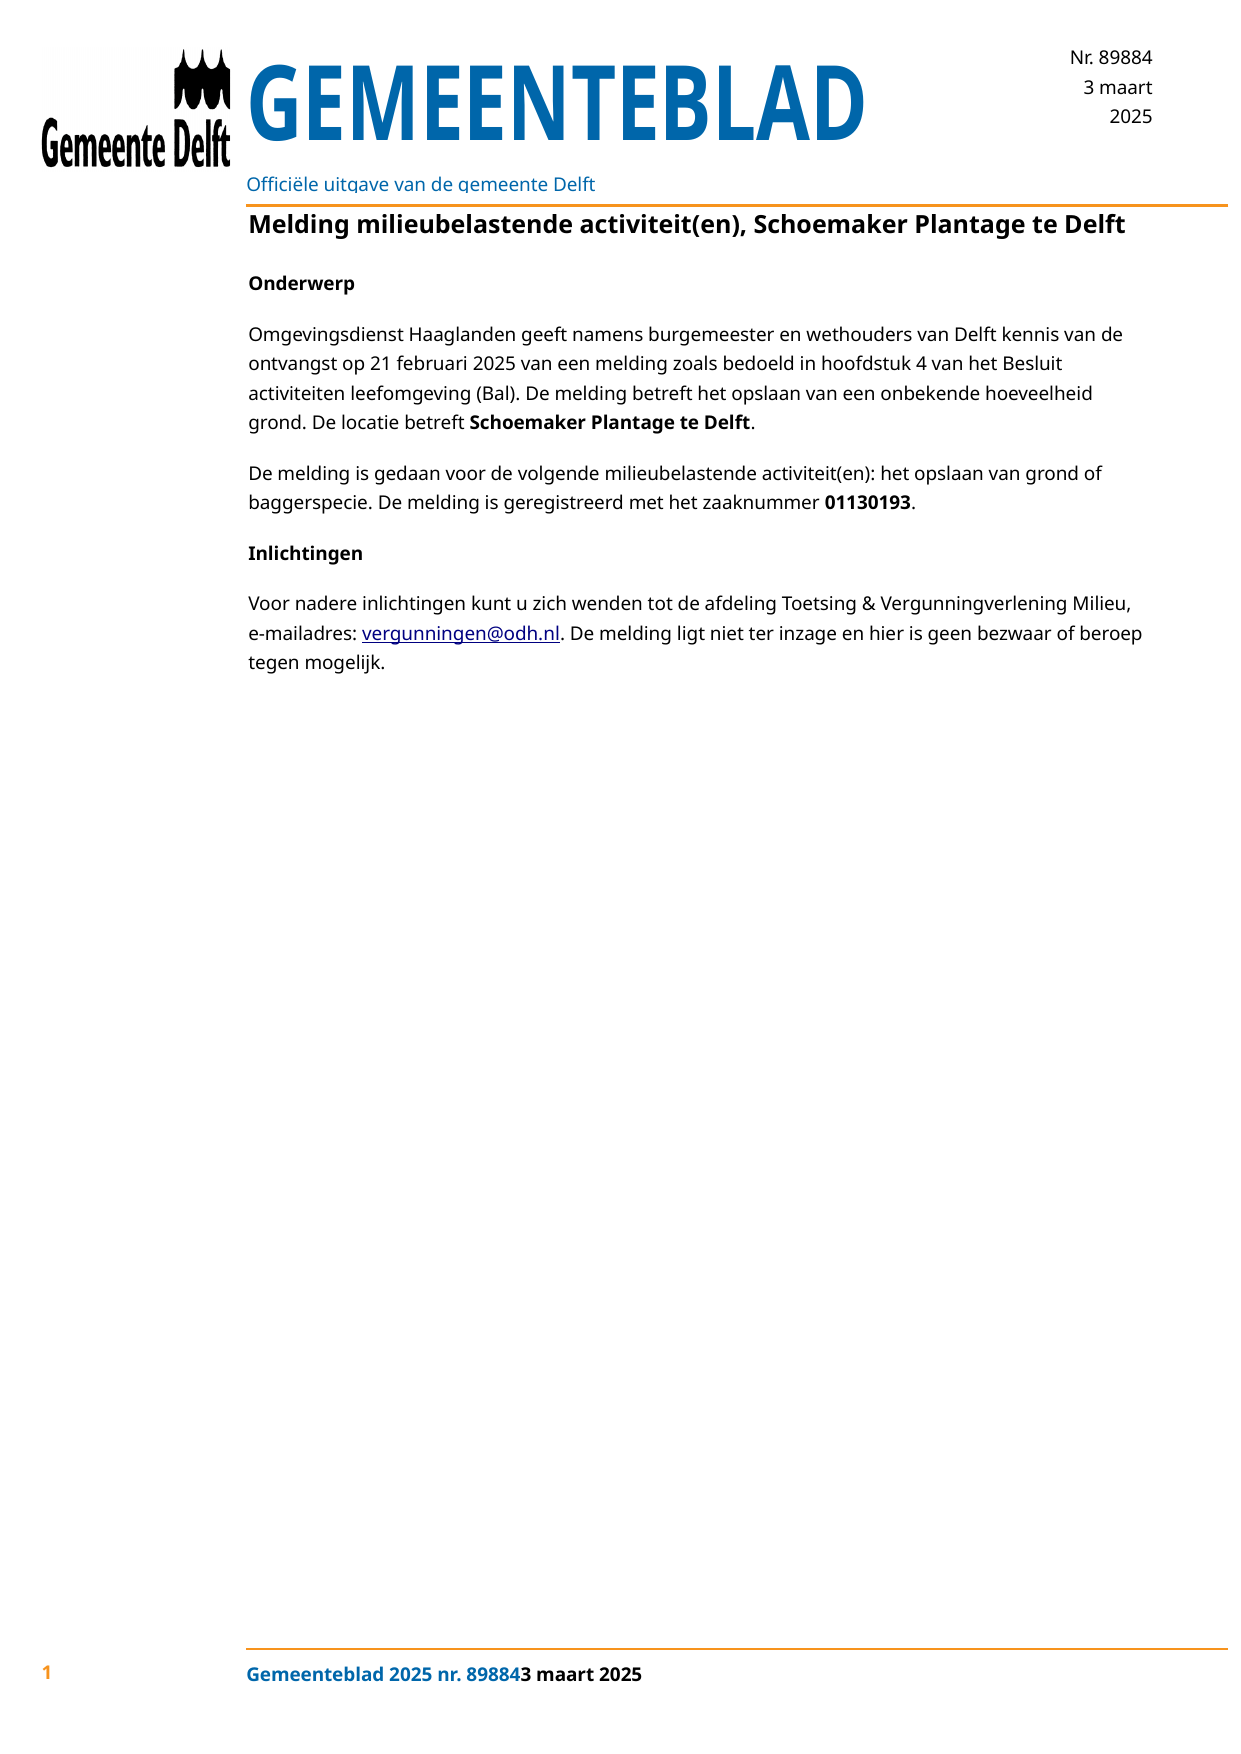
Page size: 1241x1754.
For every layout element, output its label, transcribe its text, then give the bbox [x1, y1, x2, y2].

text Melding milieubelastende activiteit(en), Schoemaker Plantage te Delft [248, 207, 1152, 241]
text Voor nadere inlichtingen kunt u zich wenden tot de afdeling Toetsing & Vergunningverlening Milieu, e-mailadres: vergunningen@odh.nl. De melding ligt niet ter inzage en hier is geen bezwaar of beroep tegen mogelijk. [248, 590, 1152, 675]
text Inlichtingen [248, 540, 1152, 566]
text De melding is gedaan voor de volgende milieubelastende activiteit(en): het opslaan van grond of baggerspecie. De melding is geregistreerd met het zaaknummer 01130193. [248, 460, 1152, 515]
text Onderwerp [248, 270, 1152, 296]
text Omgevingsdienst Haaglanden geeft namens burgemeester en wethouders van Delft kennis van de ontvangst op 21 februari 2025 van een melding zoals bedoeld in hoofdstuk 4 van het Besluit activiteiten leefomgeving (Bal). De melding betreft het opslaan van een onbekende hoeveelheid grond. De locatie betreft Schoemaker Plantage te Delft. [248, 321, 1152, 435]
picture [41, 47, 231, 172]
